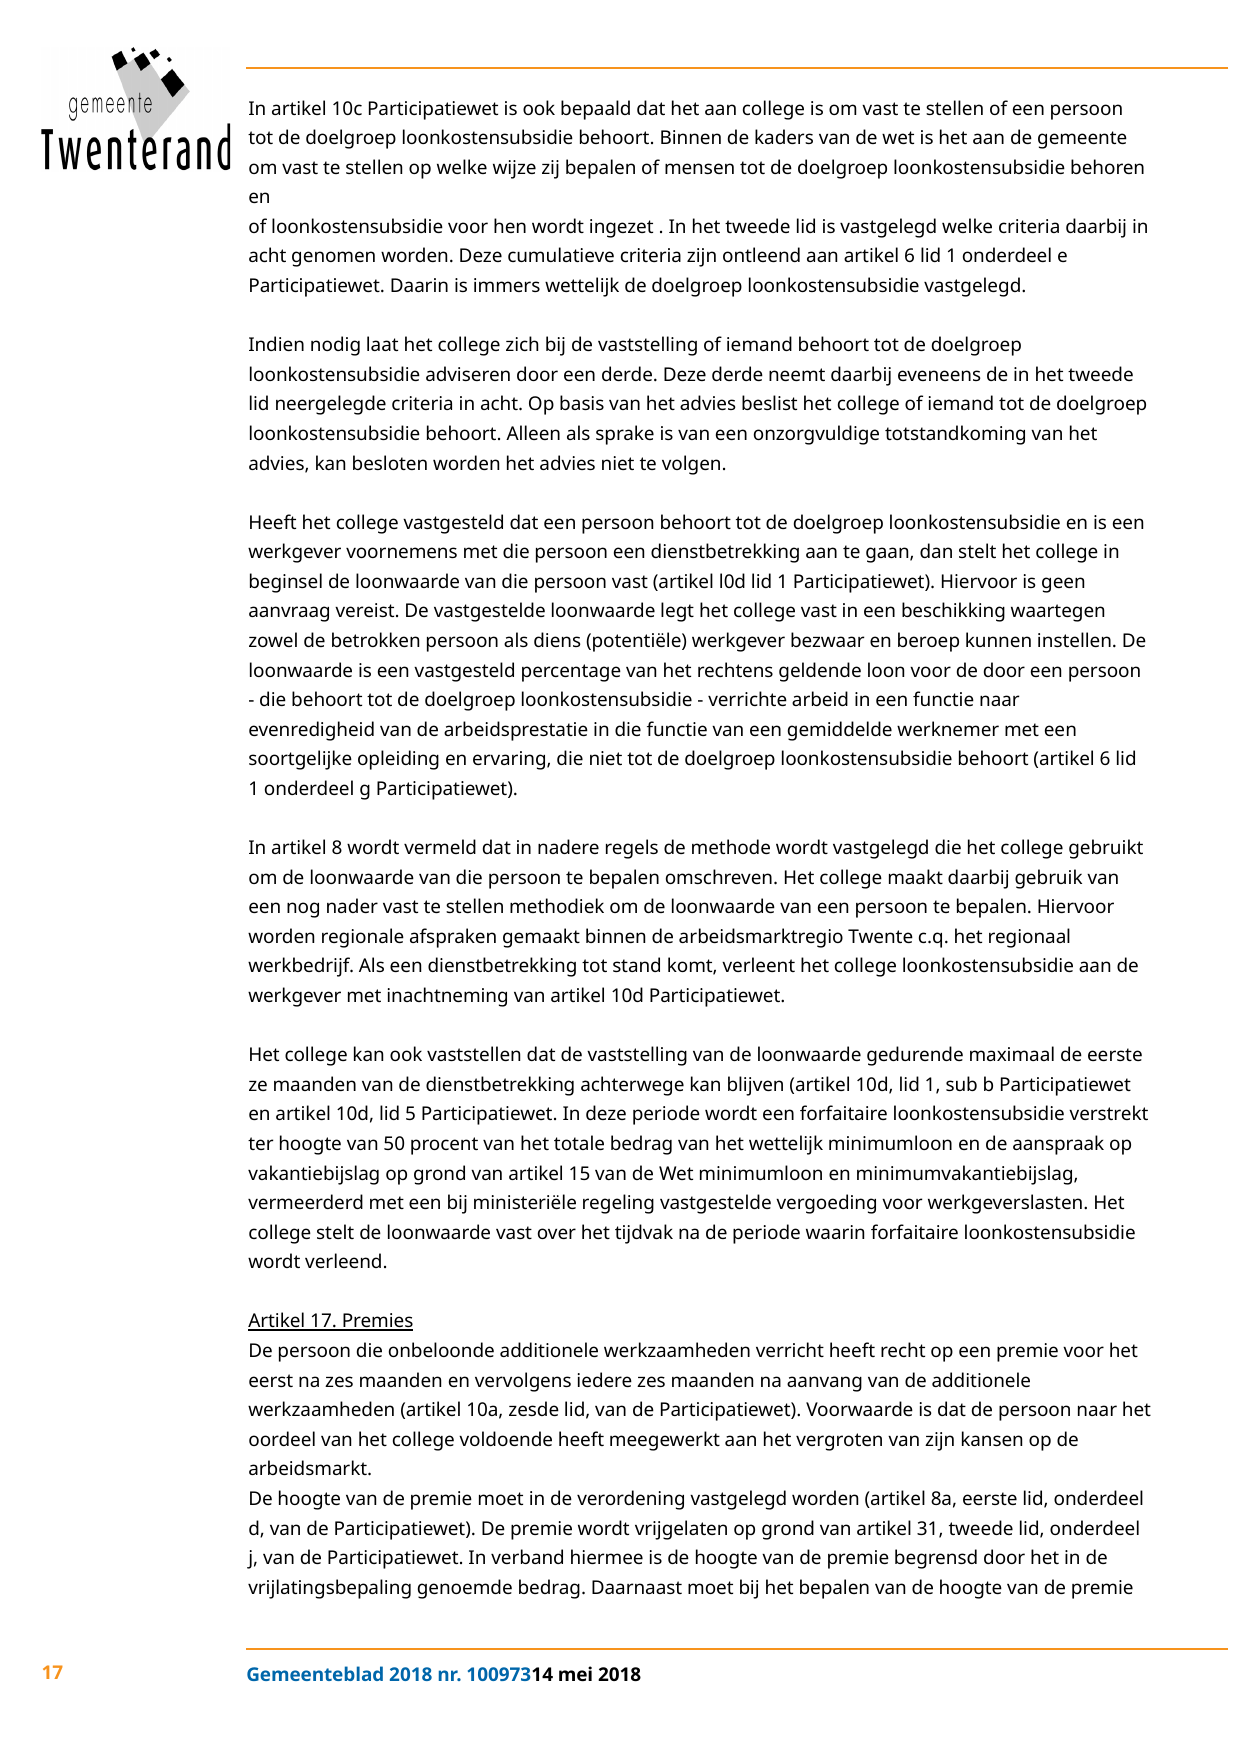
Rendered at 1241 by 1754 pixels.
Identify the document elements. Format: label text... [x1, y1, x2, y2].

text De hoogte van de premie moet in de verordening vastgelegd worden (artikel 8a, eerste lid, onderdeel d, van de Participatiewet). De premie wordt vrijgelaten op grond van artikel 31, tweede lid, onderdeel j, van de Participatiewet. In verband hiermee is de hoogte van de premie begrensd door het in de vrijlatingsbepaling genoemde bedrag. Daarnaast moet bij het bepalen van de hoogte van de premie [248, 1485, 1152, 1600]
picture [41, 47, 231, 172]
text In artikel 8 wordt vermeld dat in nadere regels de methode wordt vastgelegd die het college gebruikt om de loonwaarde van die persoon te bepalen omschreven. Het college maakt daarbij gebruik van een nog nader vast te stellen methodiek om de loonwaarde van een persoon te bepalen. Hiervoor worden regionale afspraken gemaakt binnen de arbeidsmarktregio Twente c.q. het regionaal werkbedrijf. Als een dienstbetrekking tot stand komt, verleent het college loonkostensubsidie aan de werkgever met inachtneming van artikel 10d Participatiewet. [248, 834, 1152, 1008]
text Artikel 17. Premies [248, 1308, 1152, 1333]
text De persoon die onbeloonde additionele werkzaamheden verricht heeft recht op een premie voor het [248, 1337, 1152, 1363]
text eerst na zes maanden en vervolgens iedere zes maanden na aanvang van de additionele werkzaamheden (artikel 10a, zesde lid, van de Participatiewet). Voorwaarde is dat de persoon naar het oordeel van het college voldoende heeft meegewerkt aan het vergroten van zijn kansen op de arbeidsmarkt. [248, 1367, 1152, 1481]
text Indien nodig laat het college zich bij de vaststelling of iemand behoort tot de doelgroep loonkostensubsidie adviseren door een derde. Deze derde neemt daarbij eveneens de in het tweede lid neergelegde criteria in acht. Op basis van het advies beslist het college of iemand tot de doelgroep loonkostensubsidie behoort. Alleen als sprake is van een onzorgvuldige totstandkoming van het advies, kan besloten worden het advies niet te volgen. [248, 331, 1152, 476]
text of loonkostensubsidie voor hen wordt ingezet . In het tweede lid is vastgelegd welke criteria daarbij in acht genomen worden. Deze cumulatieve criteria zijn ontleend aan artikel 6 lid 1 onderdeel e Participatiewet. Daarin is immers wettelijk de doelgroep loonkostensubsidie vastgelegd. [248, 213, 1152, 298]
text In artikel 10c Participatiewet is ook bepaald dat het aan college is om vast te stellen of een persoon tot de doelgroep loonkostensubsidie behoort. Binnen de kaders van de wet is het aan de gemeente om vast te stellen op welke wijze zij bepalen of mensen tot de doelgroep loonkostensubsidie behoren en [248, 95, 1152, 209]
text Het college kan ook vaststellen dat de vaststelling van de loonwaarde gedurende maximaal de eerste ze maanden van de dienstbetrekking achterwege kan blijven (artikel 10d, lid 1, sub b Participatiewet en artikel 10d, lid 5 Participatiewet. In deze periode wordt een forfaitaire loonkostensubsidie verstrekt ter hoogte van 50 procent van het totale bedrag van het wettelijk minimumloon en de aanspraak op vakantiebijslag op grond van artikel 15 van de Wet minimumloon en minimumvakantiebijslag, vermeerderd met een bij ministeriële regeling vastgestelde vergoeding voor werkgeverslasten. Het college stelt de loonwaarde vast over het tijdvak na de periode waarin forfaitaire loonkostensubsidie wordt verleend. [248, 1041, 1152, 1274]
text Heeft het college vastgesteld dat een persoon behoort tot de doelgroep loonkostensubsidie en is een werkgever voornemens met die persoon een dienstbetrekking aan te gaan, dan stelt het college in beginsel de loonwaarde van die persoon vast (artikel l0d lid 1 Participatiewet). Hiervoor is geen aanvraag vereist. De vastgestelde loonwaarde legt het college vast in een beschikking waartegen zowel de betrokken persoon als diens (potentiële) werkgever bezwaar en beroep kunnen instellen. De loonwaarde is een vastgesteld percentage van het rechtens geldende loon voor de door een persoon - die behoort tot de doelgroep loonkostensubsidie - verrichte arbeid in een functie naar evenredigheid van de arbeidsprestatie in die functie van een gemiddelde werknemer met een soortgelijke opleiding en ervaring, die niet tot de doelgroep loonkostensubsidie behoort (artikel 6 lid 1 onderdeel g Participatiewet). [248, 509, 1152, 801]
